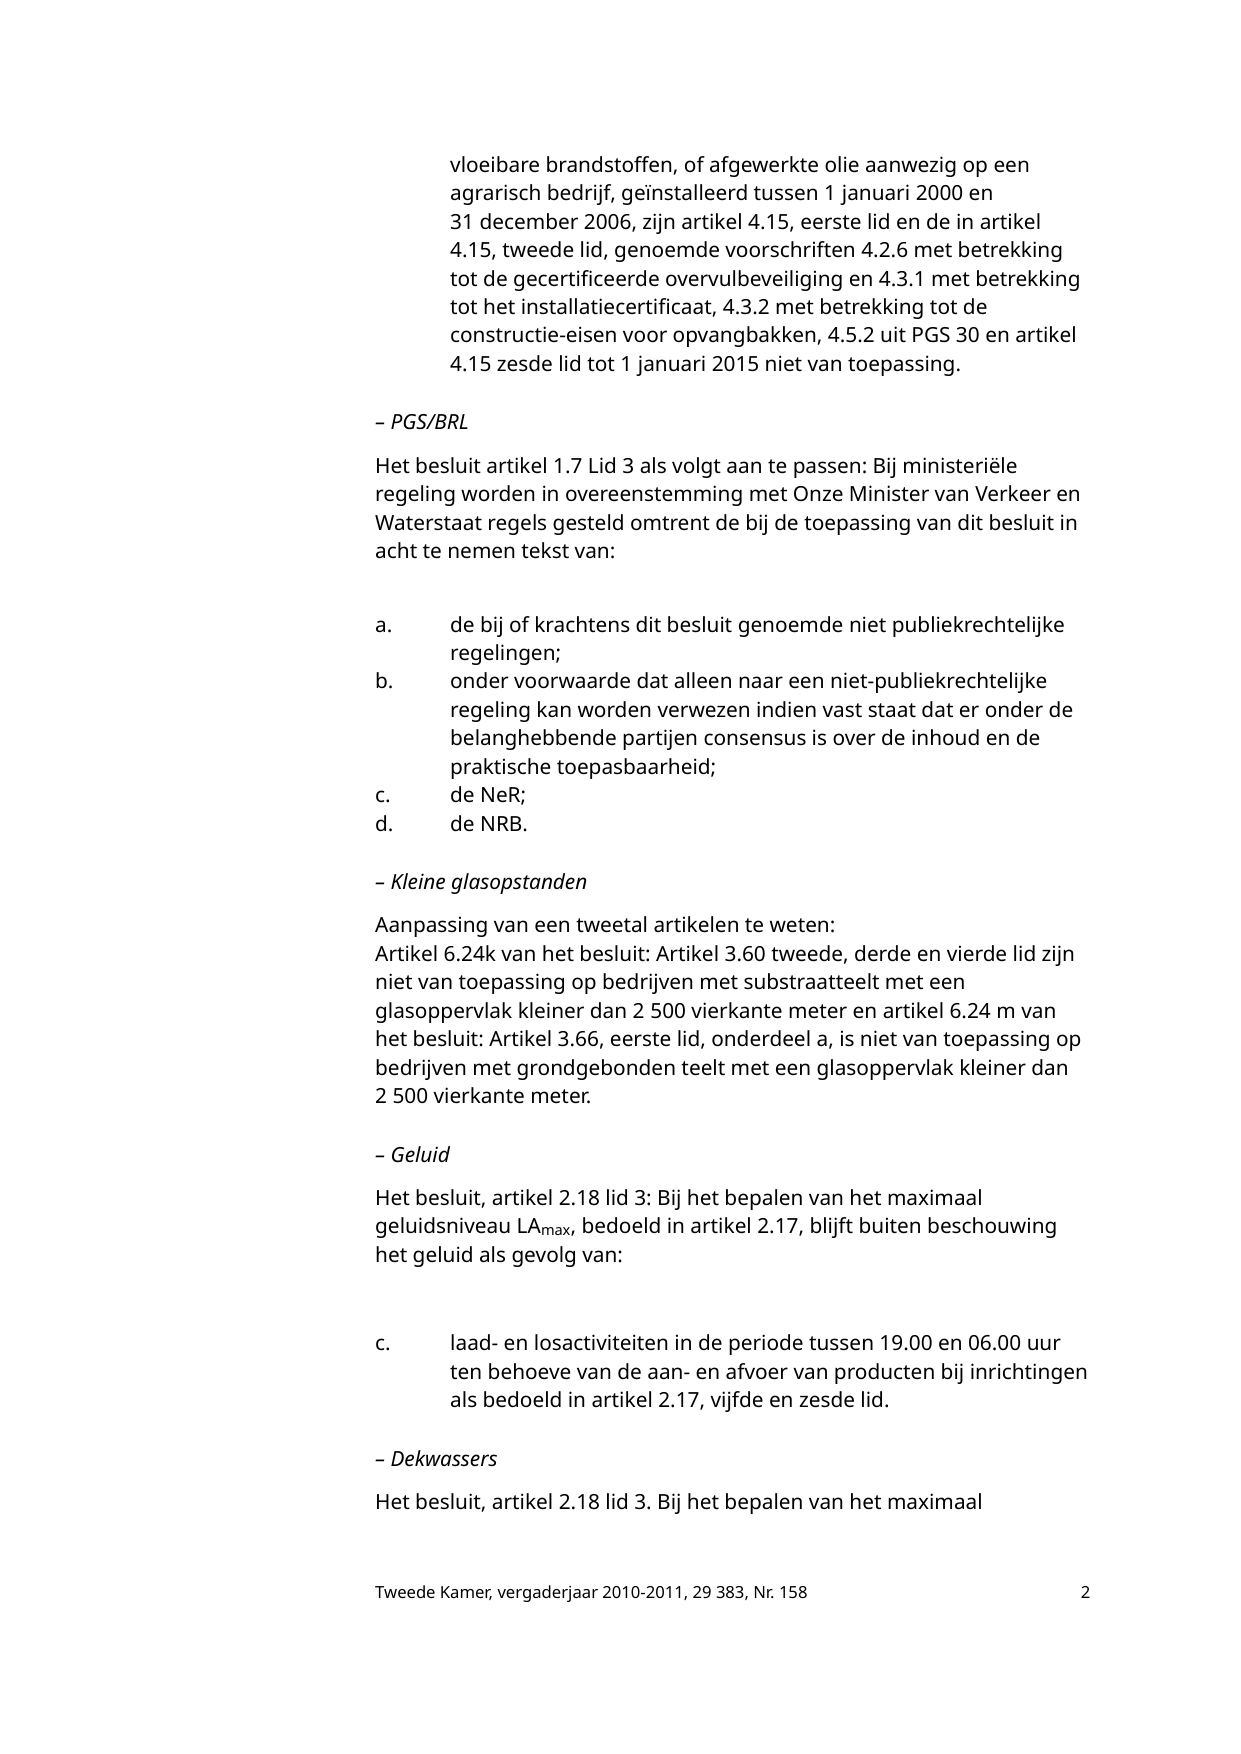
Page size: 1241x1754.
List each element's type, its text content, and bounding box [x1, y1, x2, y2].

list de NRB. [375, 809, 1090, 837]
text Het besluit, artikel 2.18 lid 3. Bij het bepalen van het maximaal [375, 1487, 1090, 1516]
list vloeibare brandstoffen, of afgewerkte olie aanwezig op een agrarisch bedrijf, geïnstalleerd tussen 1 januari 2000 en 31 december 2006, zijn artikel 4.15, eerste lid en de in artikel 4.15, tweede lid, genoemde voorschriften 4.2.6 met betrekking tot de gecertificeerde overvulbeveiliging en 4.3.1 met betrekking tot het installatiecertificaat, 4.3.2 met betrekking tot de constructie-eisen voor opvangbakken, 4.5.2 uit PGS 30 en artikel 4.15 zesde lid tot 1 januari 2015 niet van toepassing. [375, 150, 1090, 377]
text Aanpassing van een tweetal artikelen te weten: [375, 911, 1090, 939]
list onder voorwaarde dat alleen naar een niet-publiekrechtelijke regeling kan worden verwezen indien vast staat dat er onder de belanghebbende partijen consensus is over de inhoud en de praktische toepasbaarheid; [375, 667, 1090, 780]
list de bij of krachtens dit besluit genoemde niet publiekrechtelijke regelingen; [375, 610, 1090, 667]
text – PGS/BRL [375, 407, 1090, 436]
text Artikel 6.24k van het besluit: Artikel 3.60 tweede, derde en vierde lid zijn niet van toepassing op bedrijven met substraatteelt met een glasoppervlak kleiner dan 2 500 vierkante meter en artikel 6.24 m van het besluit: Artikel 3.66, eerste lid, onderdeel a, is niet van toepassing op bedrijven met grondgebonden teelt met een glasoppervlak kleiner dan 2 500 vierkante meter. [375, 939, 1090, 1110]
list laad- en losactiviteiten in de periode tussen 19.00 en 06.00 uur ten behoeve van de aan- en afvoer van producten bij inrichtingen als bedoeld in artikel 2.17, vijfde en zesde lid. [375, 1328, 1090, 1414]
text – Geluid [375, 1140, 1090, 1168]
text Het besluit artikel 1.7 Lid 3 als volgt aan te passen: Bij ministeriële regeling worden in overeenstemming met Onze Minister van Verkeer en Waterstaat regels gesteld omtrent de bij de toepassing van dit besluit in acht te nemen tekst van: [375, 451, 1090, 565]
list de NeR; [375, 780, 1090, 809]
text – Dekwassers [375, 1444, 1090, 1472]
text Het besluit, artikel 2.18 lid 3: Bij het bepalen van het maximaal geluidsniveau LAmax, bedoeld in artikel 2.17, blijft buiten beschouwing het geluid als gevolg van: [375, 1183, 1090, 1268]
text – Kleine glasopstanden [375, 867, 1090, 896]
